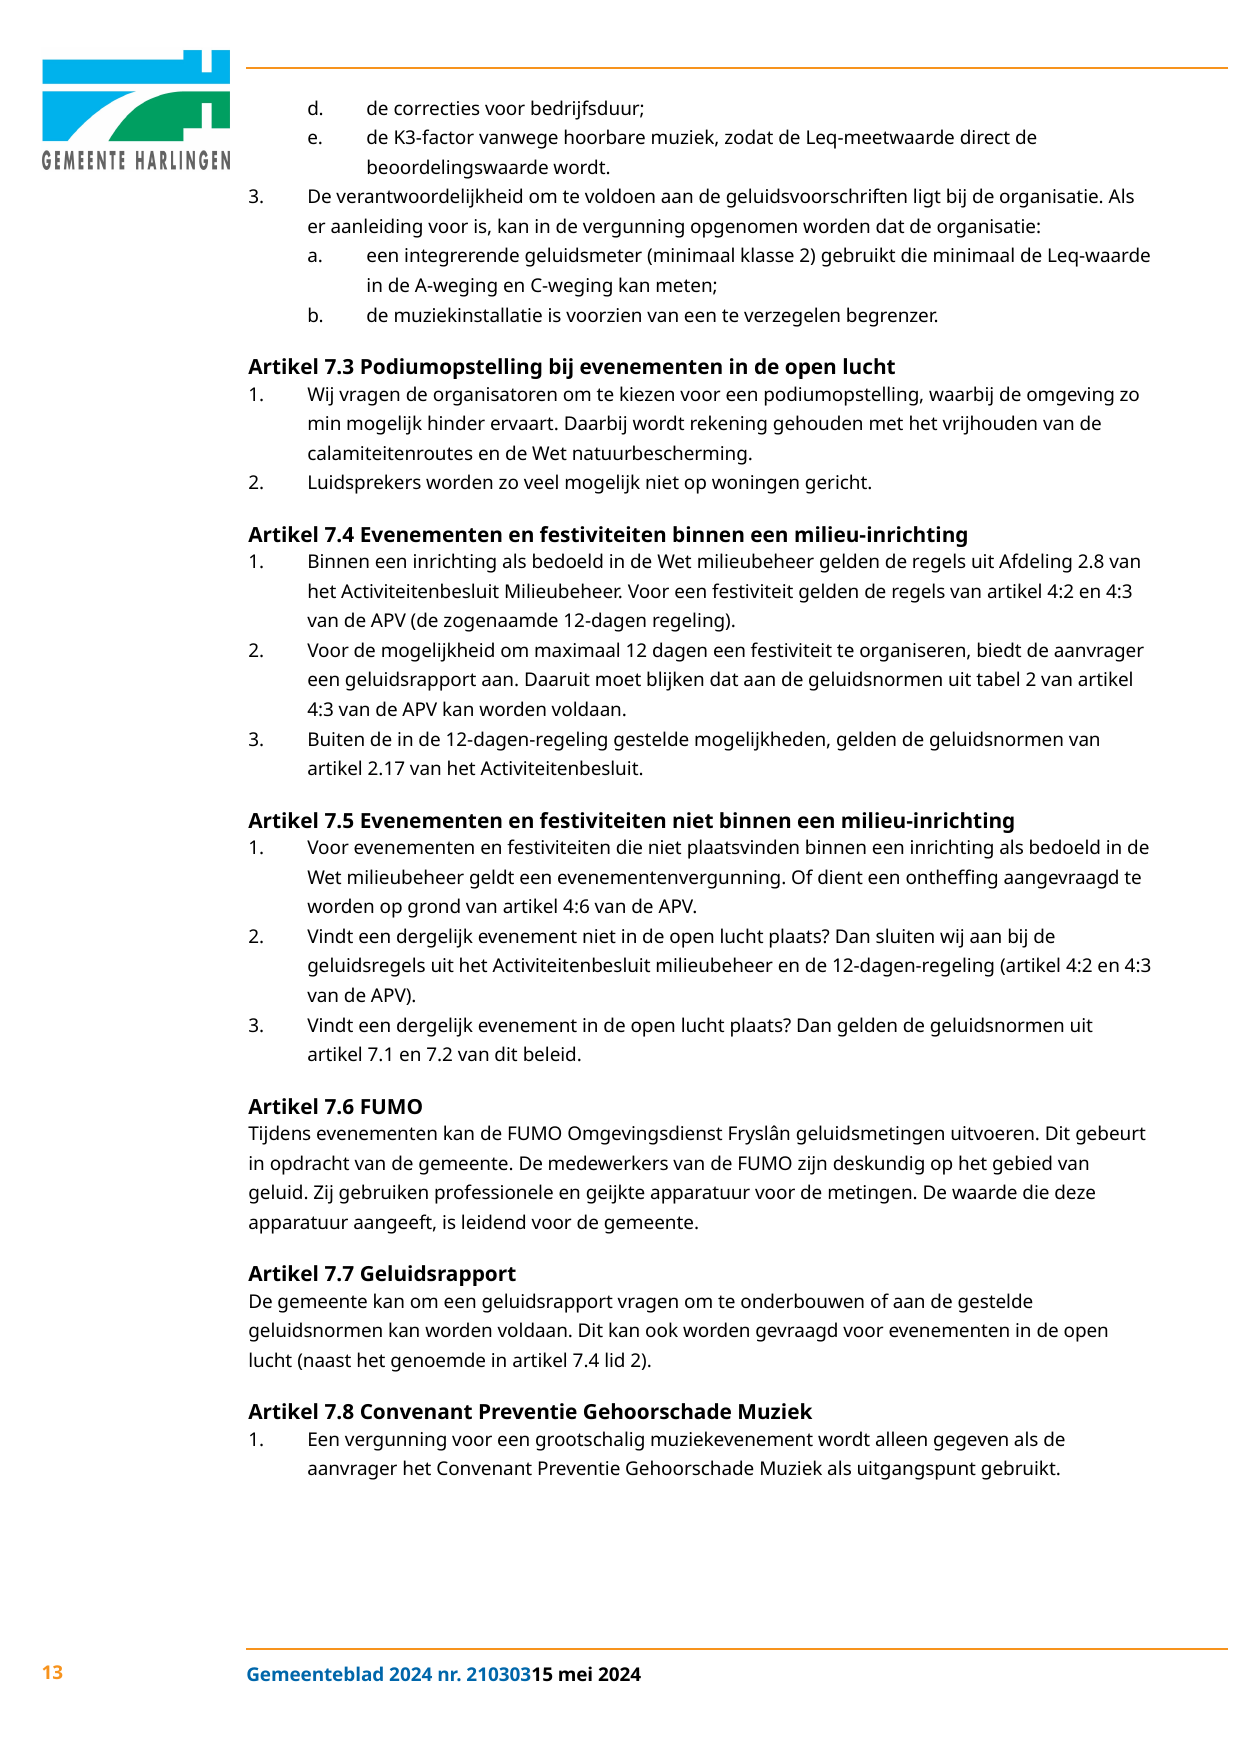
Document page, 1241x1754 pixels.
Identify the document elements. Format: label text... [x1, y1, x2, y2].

text Artikel 7.8 Convenant Preventie Gehoorschade Muziek [248, 1397, 1152, 1426]
list een integrerende geluidsmeter (minimaal klasse 2) gebruikt die minimaal de Leq-waarde in de A-weging en C-weging kan meten; [307, 243, 1152, 298]
list de K3-factor vanwege hoorbare muziek, zodat de Leq-meetwaarde direct de beoordelingswaarde wordt. [307, 124, 1152, 180]
picture [41, 47, 231, 172]
list Een vergunning voor een grootschalig muziekevenement wordt alleen gegeven als de aanvrager het Convenant Preventie Gehoorschade Muziek als uitgangspunt gebruikt. [248, 1426, 1152, 1481]
list Voor evenementen en festiviteiten die niet plaatsvinden binnen een inrichting als bedoeld in de Wet milieubeheer geldt een evenementenvergunning. Of dient een ontheffing aangevraagd te worden op grond van artikel 4:6 van de APV. [248, 834, 1152, 919]
list de muziekinstallatie is voorzien van een te verzegelen begrenzer. [307, 302, 1152, 328]
text Artikel 7.7 Geluidsrapport [248, 1259, 1152, 1288]
list Vindt een dergelijk evenement niet in de open lucht plaats? Dan sluiten wij aan bij de geluidsregels uit het Activiteitenbesluit milieubeheer en de 12-dagen-regeling (artikel 4:2 en 4:3 van de APV). [248, 923, 1152, 1008]
list Luidsprekers worden zo veel mogelijk niet op woningen gericht. [248, 469, 1152, 495]
list de correcties voor bedrijfsduur; [307, 95, 1152, 121]
list Voor de mogelijkheid om maximaal 12 dagen een festiviteit te organiseren, biedt de aanvrager een geluidsrapport aan. Daaruit moet blijken dat aan de geluidsnormen uit tabel 2 van artikel 4:3 van de APV kan worden voldaan. [248, 637, 1152, 722]
text Artikel 7.3 Podiumopstelling bij evenementen in de open lucht [248, 352, 1152, 381]
list De verantwoordelijkheid om te voldoen aan de geluidsvoorschriften ligt bij de organisatie. Als er aanleiding voor is, kan in de vergunning opgenomen worden dat de organisatie: [248, 183, 1152, 239]
list Wij vragen de organisatoren om te kiezen voor een podiumopstelling, waarbij de omgeving zo min mogelijk hinder ervaart. Daarbij wordt rekening gehouden met het vrijhouden van de calamiteitenroutes en de Wet natuurbescherming. [248, 381, 1152, 466]
list Vindt een dergelijk evenement in de open lucht plaats? Dan gelden de geluidsnormen uit artikel 7.1 en 7.2 van dit beleid. [248, 1012, 1152, 1067]
text Artikel 7.4 Evenementen en festiviteiten binnen een milieu-inrichting [248, 520, 1152, 548]
text Tijdens evenementen kan de FUMO Omgevingsdienst Fryslân geluidsmetingen uitvoeren. Dit gebeurt in opdracht van de gemeente. De medewerkers van de FUMO zijn deskundig op het gebied van geluid. Zij gebruiken professionele en geijkte apparatuur voor de metingen. De waarde die deze apparatuur aangeeft, is leidend voor de gemeente. [248, 1120, 1152, 1235]
text De gemeente kan om een geluidsrapport vragen om te onderbouwen of aan de gestelde geluidsnormen kan worden voldaan. Dit kan ook worden gevraagd voor evenementen in de open lucht (naast het genoemde in artikel 7.4 lid 2). [248, 1288, 1152, 1373]
text Artikel 7.6 FUMO [248, 1092, 1152, 1120]
list Buiten de in de 12-dagen-regeling gestelde mogelijkheden, gelden de geluidsnormen van artikel 2.17 van het Activiteitenbesluit. [248, 726, 1152, 781]
text Artikel 7.5 Evenementen en festiviteiten niet binnen een milieu-inrichting [248, 806, 1152, 834]
list Binnen een inrichting als bedoeld in de Wet milieubeheer gelden de regels uit Afdeling 2.8 van het Activiteitenbesluit Milieubeheer. Voor een festiviteit gelden de regels van artikel 4:2 en 4:3 van de APV (de zogenaamde 12-dagen regeling). [248, 548, 1152, 633]
